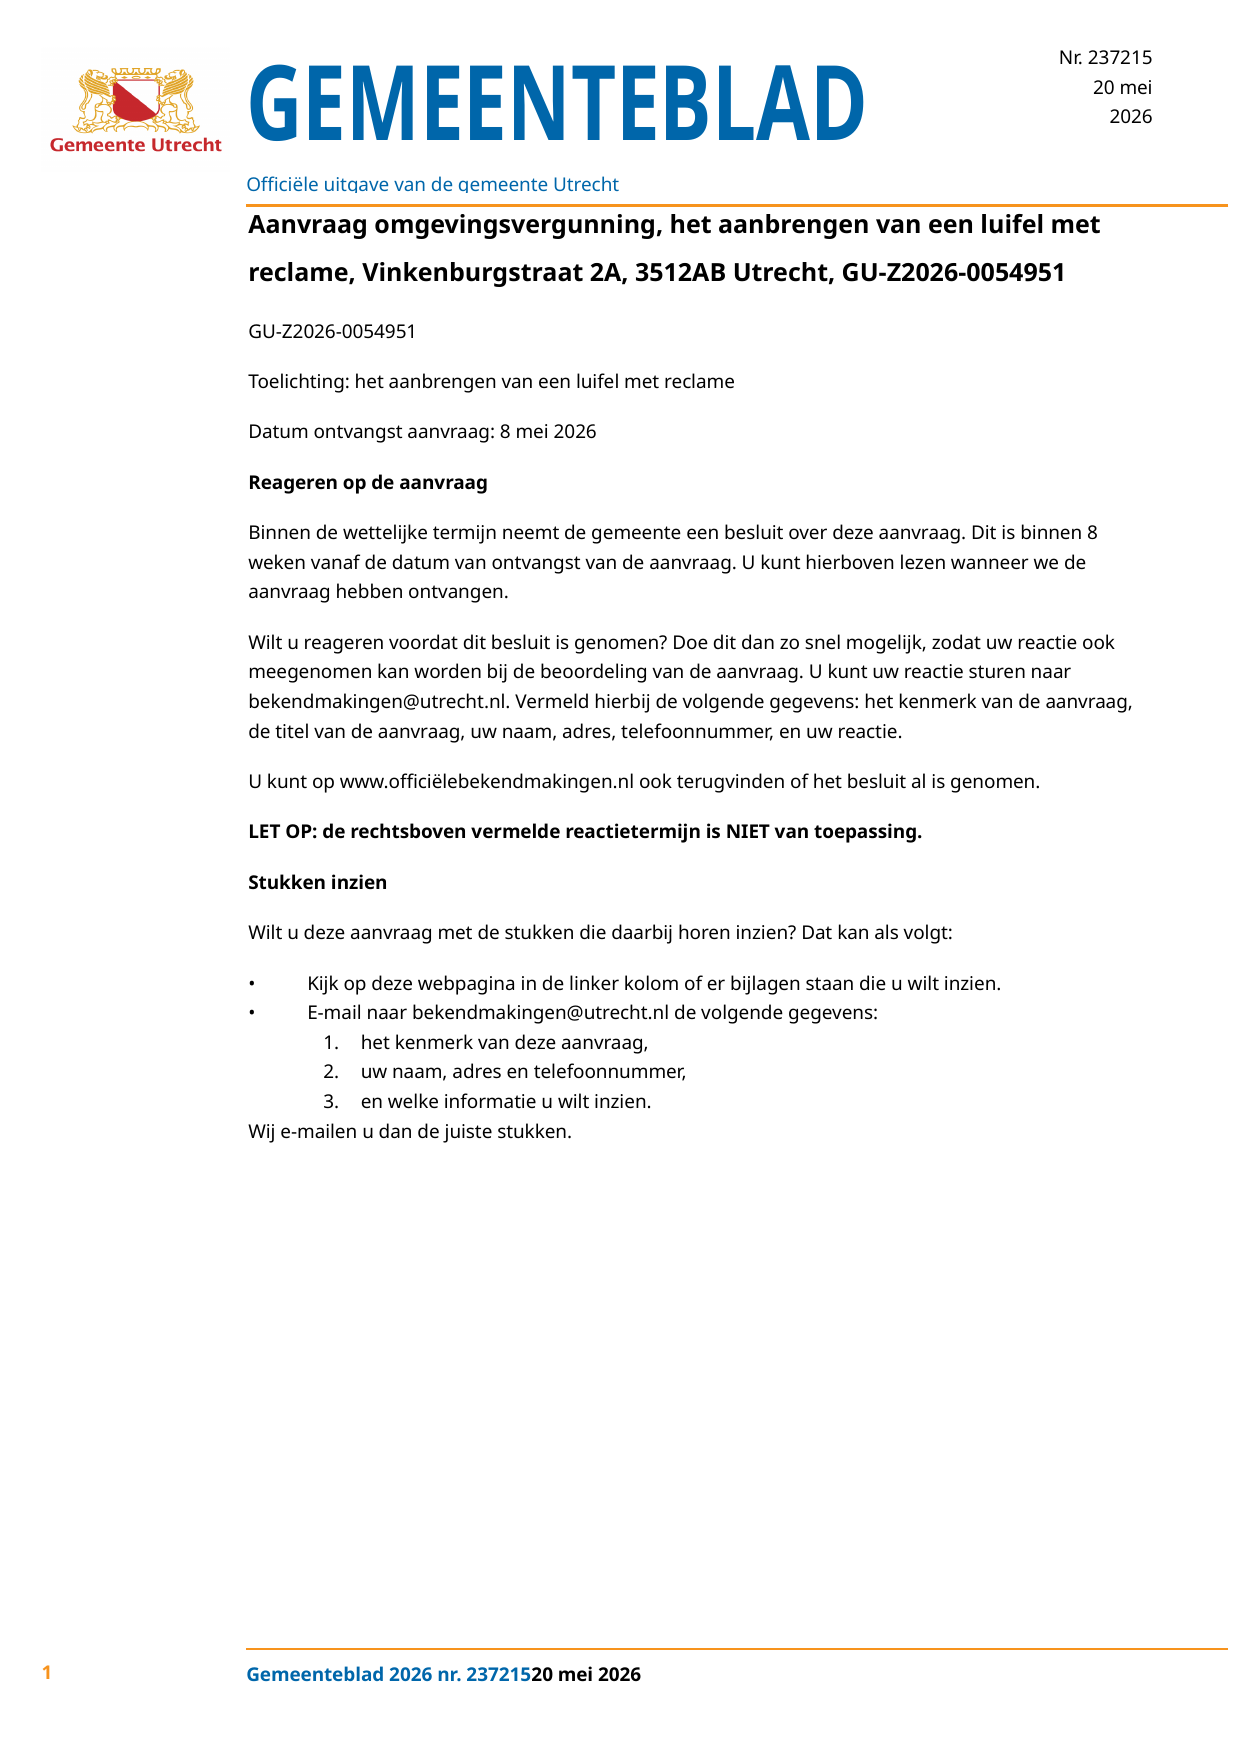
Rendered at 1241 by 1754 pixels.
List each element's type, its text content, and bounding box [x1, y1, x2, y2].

text Aanvraag omgevingsvergunning, het aanbrengen van een luifel met reclame, Vinkenburgstraat 2A, 3512AB Utrecht, GU-Z2026-0054951 [248, 207, 1152, 288]
text Wij e-mailen u dan de juiste stukken. [248, 1118, 1152, 1144]
text Binnen de wettelijke termijn neemt de gemeente een besluit over deze aanvraag. Dit is binnen 8 weken vanaf de datum van ontvangst van de aanvraag. U kunt hierboven lezen wanneer we de aanvraag hebben ontvangen. [248, 519, 1152, 604]
text Datum ontvangst aanvraag: 8 mei 2026 [248, 419, 1152, 444]
text LET OP: de rechtsboven vermelde reactietermijn is NIET van toepassing. [248, 819, 1152, 844]
picture [41, 47, 231, 172]
text Wilt u reageren voordat dit besluit is genomen? Doe dit dan zo snel mogelijk, zodat uw reactie ook meegenomen kan worden bij de beoordeling van de aanvraag. U kunt uw reactie sturen naar bekendmakingen@utrecht.nl. Vermeld hierbij de volgende gegevens: het kenmerk van de aanvraag, de titel van de aanvraag, uw naam, adres, telefoonnummer, en uw reactie. [248, 629, 1152, 744]
text GU-Z2026-0054951 [248, 318, 1152, 344]
text Wilt u deze aanvraag met de stukken die daarbij horen inzien? Dat kan als volgt: [248, 919, 1152, 945]
text Reageren op de aanvraag [248, 469, 1152, 495]
text Toelichting: het aanbrengen van een luifel met reclame [248, 368, 1152, 394]
list het kenmerk van deze aanvraag, [323, 1029, 1152, 1055]
list E-mail naar bekendmakingen@utrecht.nl de volgende gegevens: [248, 999, 1152, 1025]
text Stukken inzien [248, 869, 1152, 895]
list en welke informatie u wilt inzien. [323, 1088, 1152, 1114]
text U kunt op www.officiëlebekendmakingen.nl ook terugvinden of het besluit al is genomen. [248, 768, 1152, 794]
list uw naam, adres en telefoonnummer, [323, 1059, 1152, 1084]
list Kijk op deze webpagina in de linker kolom of er bijlagen staan die u wilt inzien. [248, 970, 1152, 996]
